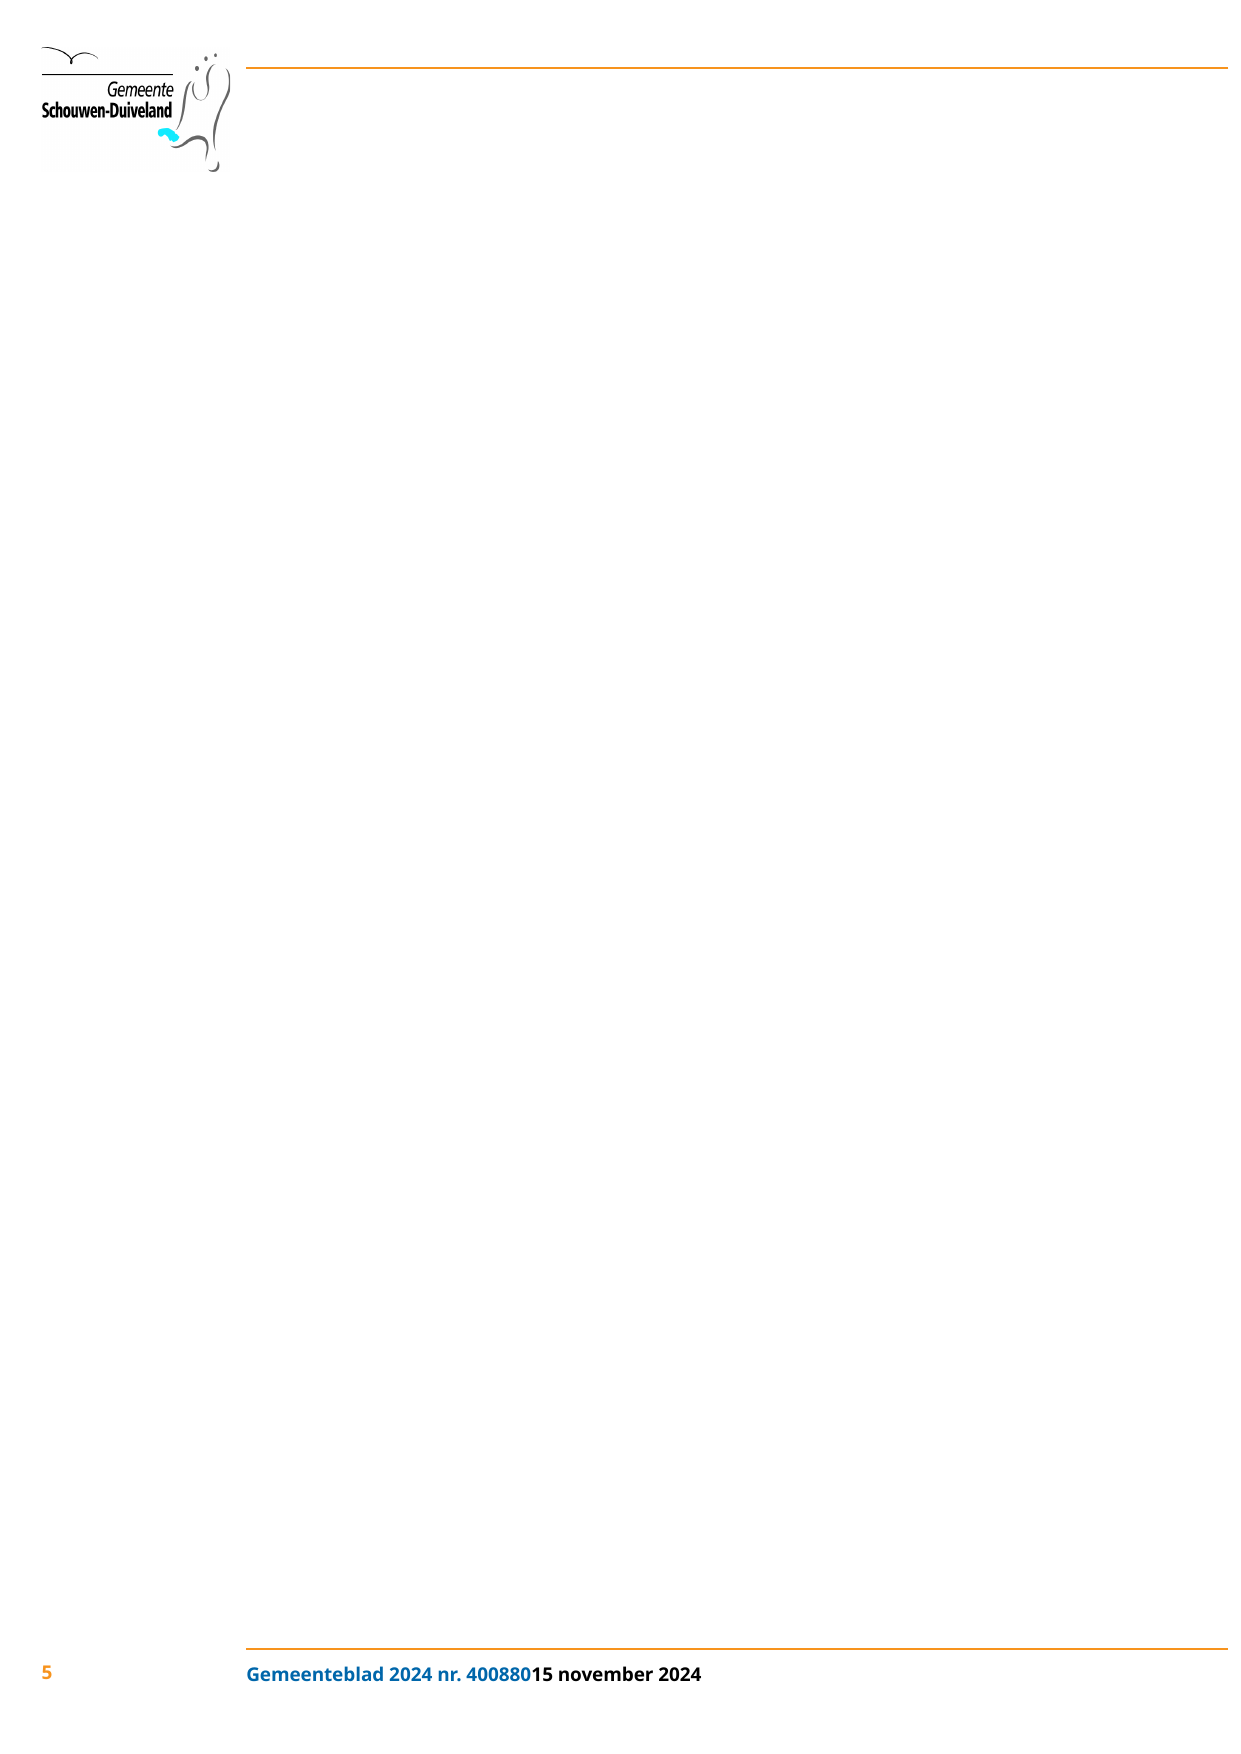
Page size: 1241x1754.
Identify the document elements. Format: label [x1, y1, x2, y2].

picture [41, 47, 231, 172]
